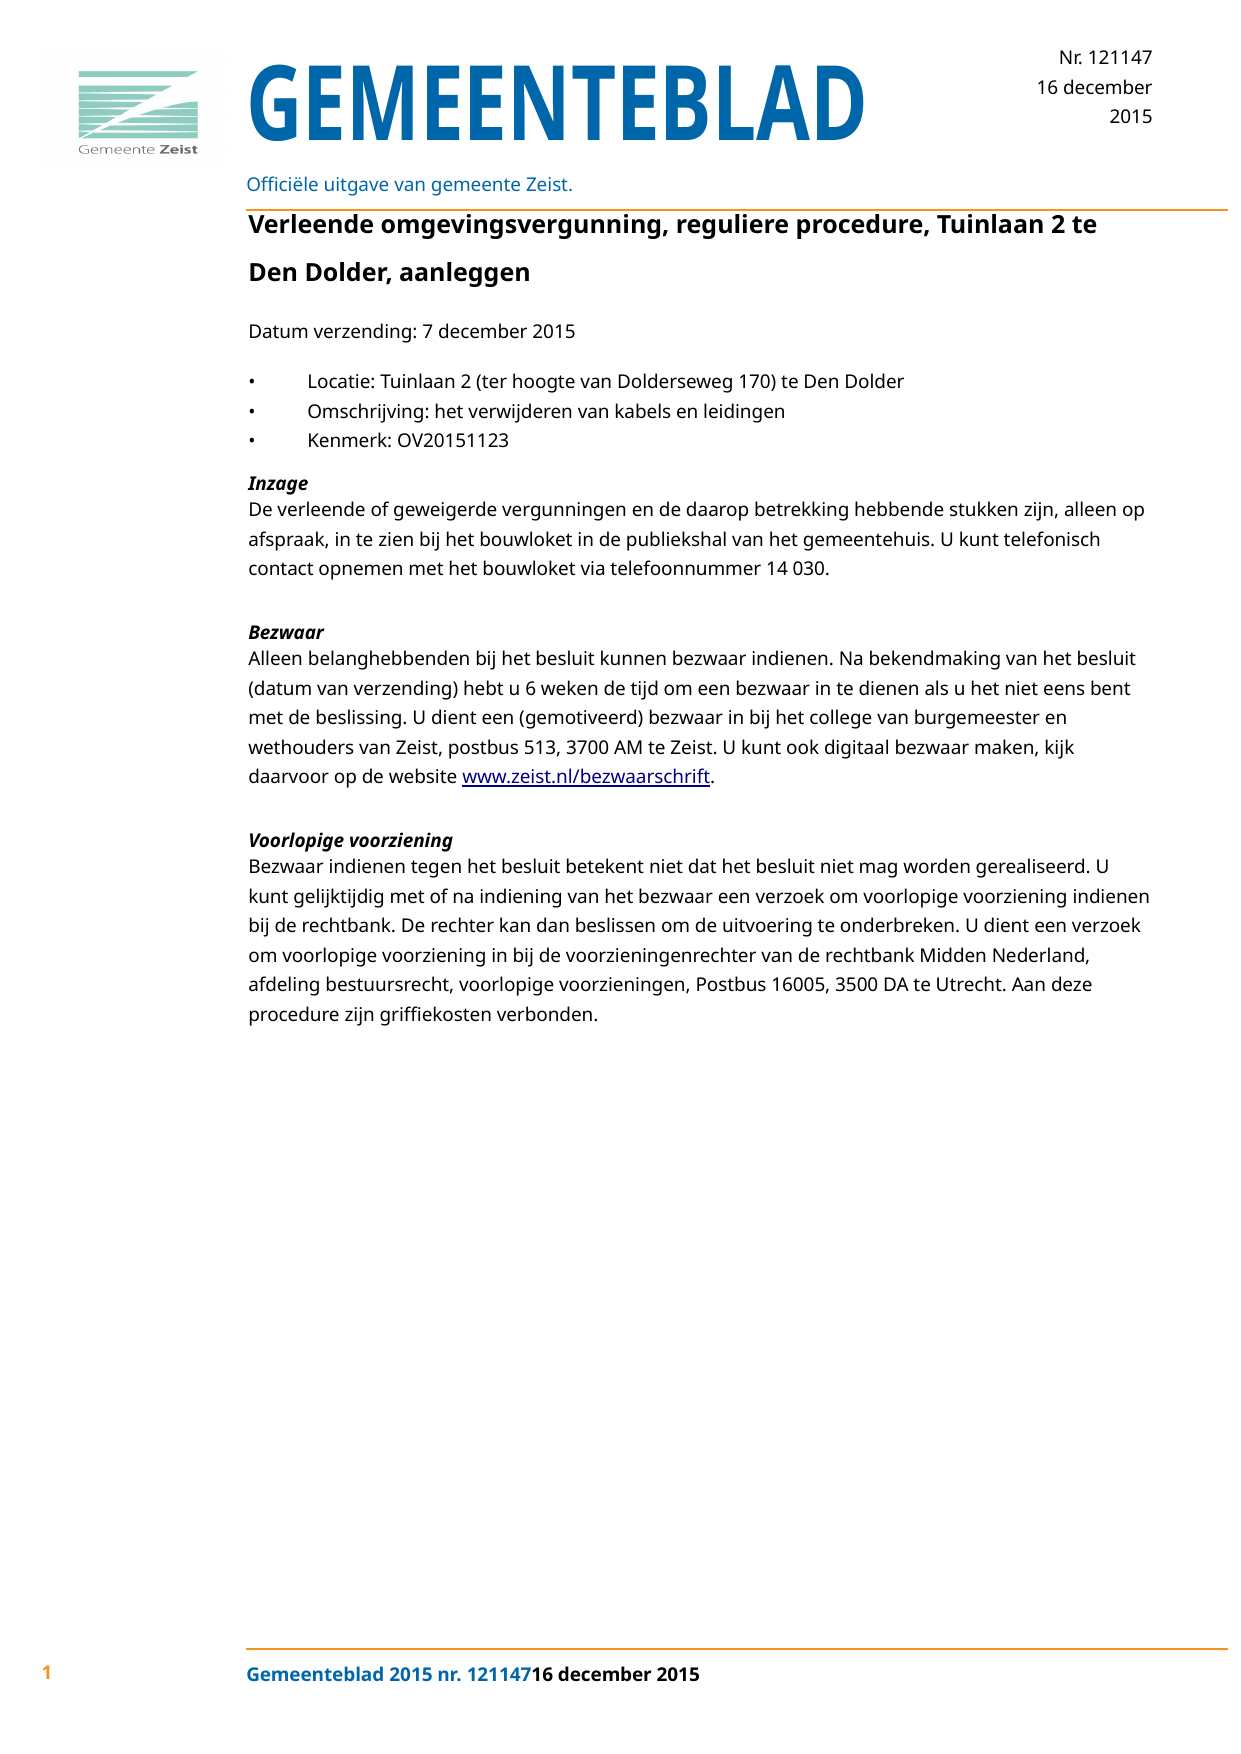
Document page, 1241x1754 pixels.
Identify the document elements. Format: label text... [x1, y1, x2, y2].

text De verleende of geweigerde vergunningen en de daarop betrekking hebbende stukken zijn, alleen op afspraak, in te zien bij het bouwloket in de publiekshal van het gemeentehuis. U kunt telefonisch contact opnemen met het bouwloket via telefoonnummer 14 030. [248, 496, 1152, 581]
picture [41, 47, 231, 172]
text Bezwaar [248, 619, 1152, 645]
text Verleende omgevingsvergunning, reguliere procedure, Tuinlaan 2 te Den Dolder, aanleggen [248, 211, 1152, 288]
text Datum verzending: 7 december 2015 [248, 318, 1152, 344]
list Omschrijving: het verwijderen van kabels en leidingen [248, 398, 1152, 424]
list Locatie: Tuinlaan 2 (ter hoogte van Dolderseweg 170) te Den Dolder [248, 368, 1152, 394]
list Kenmerk: OV20151123 [248, 427, 1152, 453]
text Voorlopige voorziening [248, 827, 1152, 853]
text Alleen belanghebbenden bij het besluit kunnen bezwaar indienen. Na bekendmaking van het besluit (datum van verzending) hebt u 6 weken de tijd om een bezwaar in te dienen als u het niet eens bent met de beslissing. U dient een (gemotiveerd) bezwaar in bij het college van burgemeester en wethouders van Zeist, postbus 513, 3700 AM te Zeist. U kunt ook digitaal bezwaar maken, kijk daarvoor op de website www.zeist.nl/bezwaarschrift. [248, 645, 1152, 789]
text Inzage [248, 471, 1152, 496]
text Bezwaar indienen tegen het besluit betekent niet dat het besluit niet mag worden gerealiseerd. U kunt gelijktijdig met of na indiening van het bezwaar een verzoek om voorlopige voorziening indienen bij de rechtbank. De rechter kan dan beslissen om de uitvoering te onderbreken. U dient een verzoek om voorlopige voorziening in bij de voorzieningenrechter van de rechtbank Midden Nederland, afdeling bestuursrecht, voorlopige voorzieningen, Postbus 16005, 3500 DA te Utrecht. Aan deze procedure zijn griffiekosten verbonden. [248, 853, 1152, 1027]
